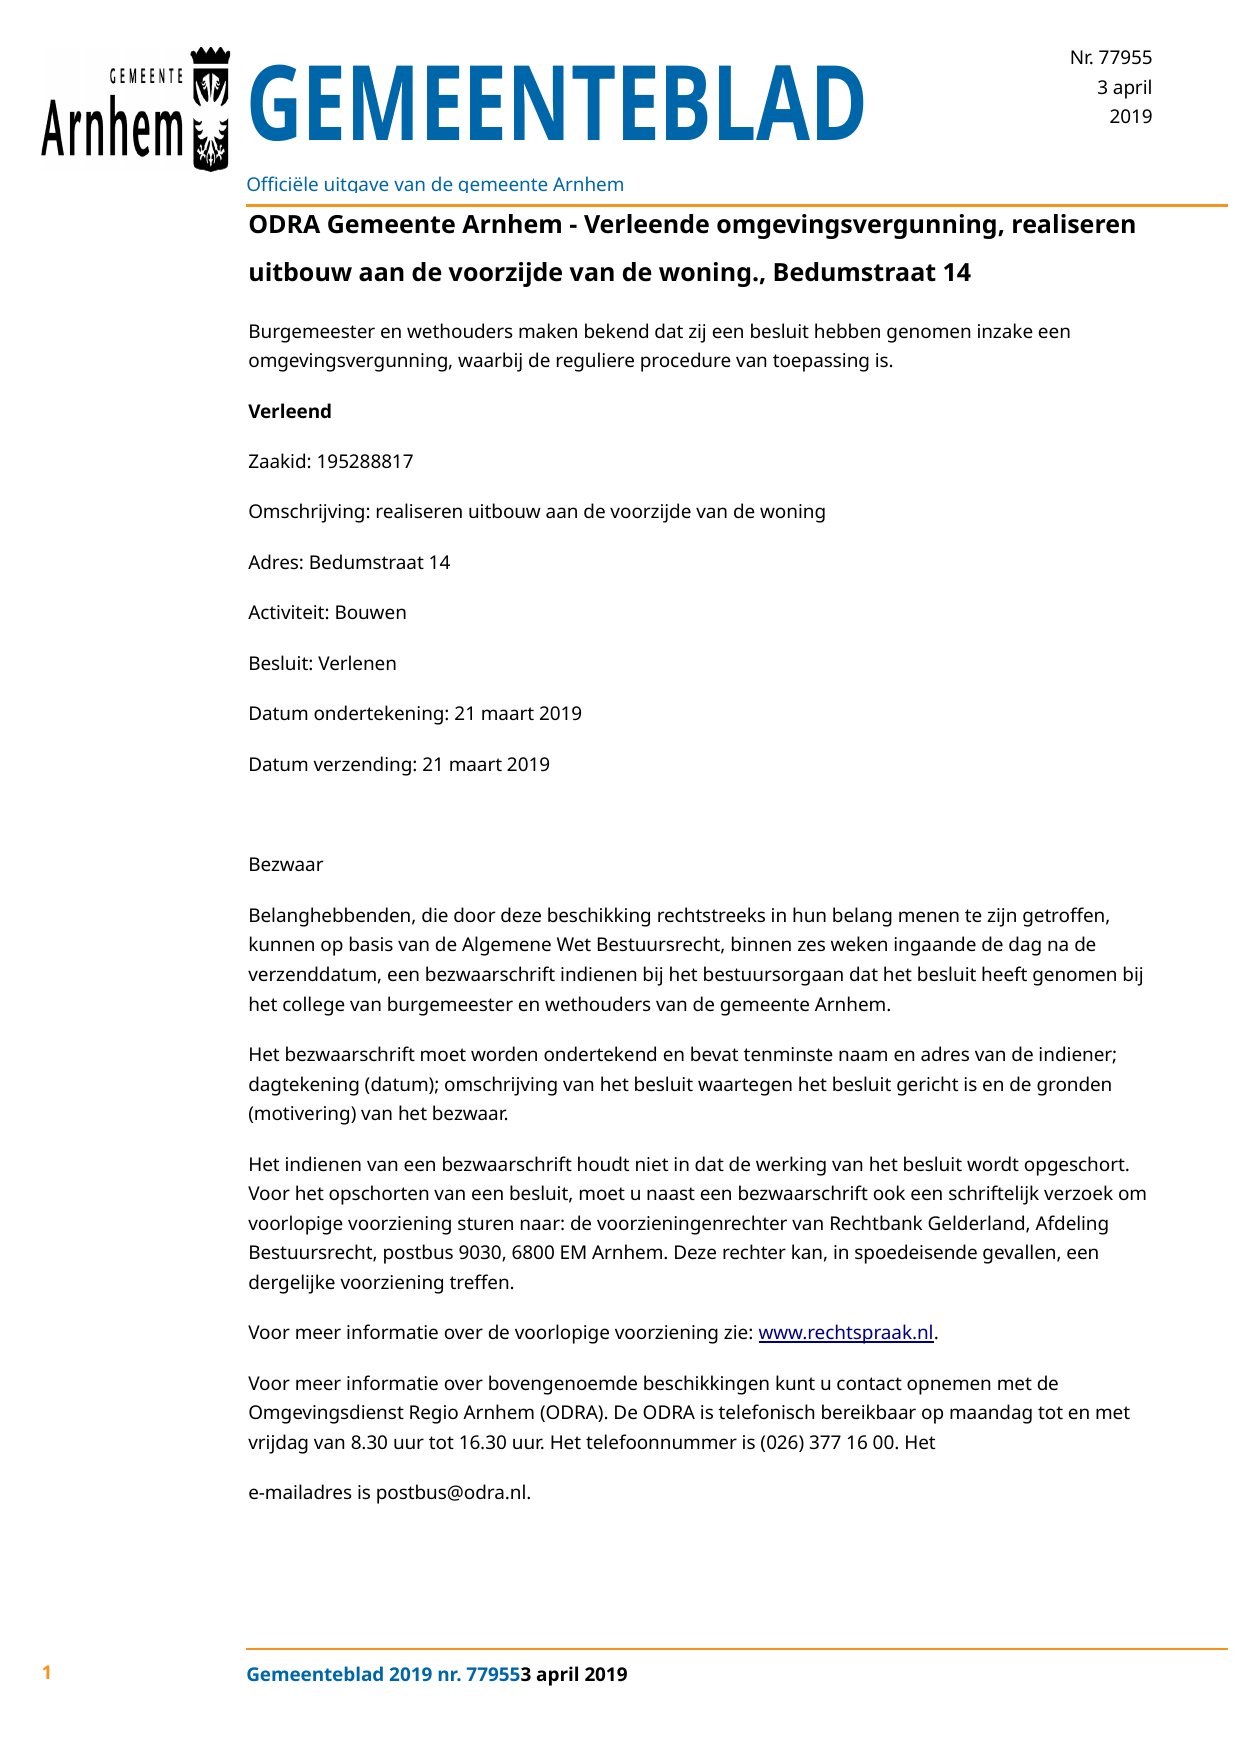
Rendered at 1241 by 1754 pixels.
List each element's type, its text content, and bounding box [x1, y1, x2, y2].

text Datum verzending: 21 maart 2019 [248, 751, 1152, 777]
text Activiteit: Bouwen [248, 599, 1152, 625]
picture [41, 47, 231, 172]
text Voor meer informatie over bovengenoemde beschikkingen kunt u contact opnemen met de Omgevingsdienst Regio Arnhem (ODRA). De ODRA is telefonisch bereikbaar op maandag tot en met vrijdag van 8.30 uur tot 16.30 uur. Het telefoonnummer is (026) 377 16 00. Het [248, 1370, 1152, 1455]
text Belanghebbenden, die door deze beschikking rechtstreeks in hun belang menen te zijn getroffen, kunnen op basis van de Algemene Wet Bestuursrecht, binnen zes weken ingaande de dag na de verzenddatum, een bezwaarschrift indienen bij het bestuursorgaan dat het besluit heeft genomen bij het college van burgemeester en wethouders van de gemeente Arnhem. [248, 902, 1152, 1017]
text ODRA Gemeente Arnhem - Verleende omgevingsvergunning, realiseren uitbouw aan de voorzijde van de woning., Bedumstraat 14 [248, 207, 1152, 288]
text Voor meer informatie over de voorlopige voorziening zie: www.rechtspraak.nl. [248, 1319, 1152, 1345]
text Het bezwaarschrift moet worden ondertekend en bevat tenminste naam en adres van de indiener; dagtekening (datum); omschrijving van het besluit waartegen het besluit gericht is en de gronden (motivering) van het bezwaar. [248, 1041, 1152, 1126]
text Verleend [248, 398, 1152, 424]
text e-mailadres is postbus@odra.nl. [248, 1479, 1152, 1505]
text Adres: Bedumstraat 14 [248, 549, 1152, 575]
text Burgemeester en wethouders maken bekend dat zij een besluit hebben genomen inzake een omgevingsvergunning, waarbij de reguliere procedure van toepassing is. [248, 318, 1152, 373]
text Besluit: Verlenen [248, 650, 1152, 676]
text Bezwaar [248, 852, 1152, 877]
text Zaakid: 195288817 [248, 448, 1152, 474]
text Omschrijving: realiseren uitbouw aan de voorzijde van de woning [248, 499, 1152, 524]
text Het indienen van een bezwaarschrift houdt niet in dat de werking van het besluit wordt opgeschort. Voor het opschorten van een besluit, moet u naast een bezwaarschrift ook een schriftelijk verzoek om voorlopige voorziening sturen naar: de voorzieningenrechter van Rechtbank Gelderland, Afdeling Bestuursrecht, postbus 9030, 6800 EM Arnhem. Deze rechter kan, in spoedeisende gevallen, een dergelijke voorziening treffen. [248, 1151, 1152, 1295]
text Datum ondertekening: 21 maart 2019 [248, 700, 1152, 726]
